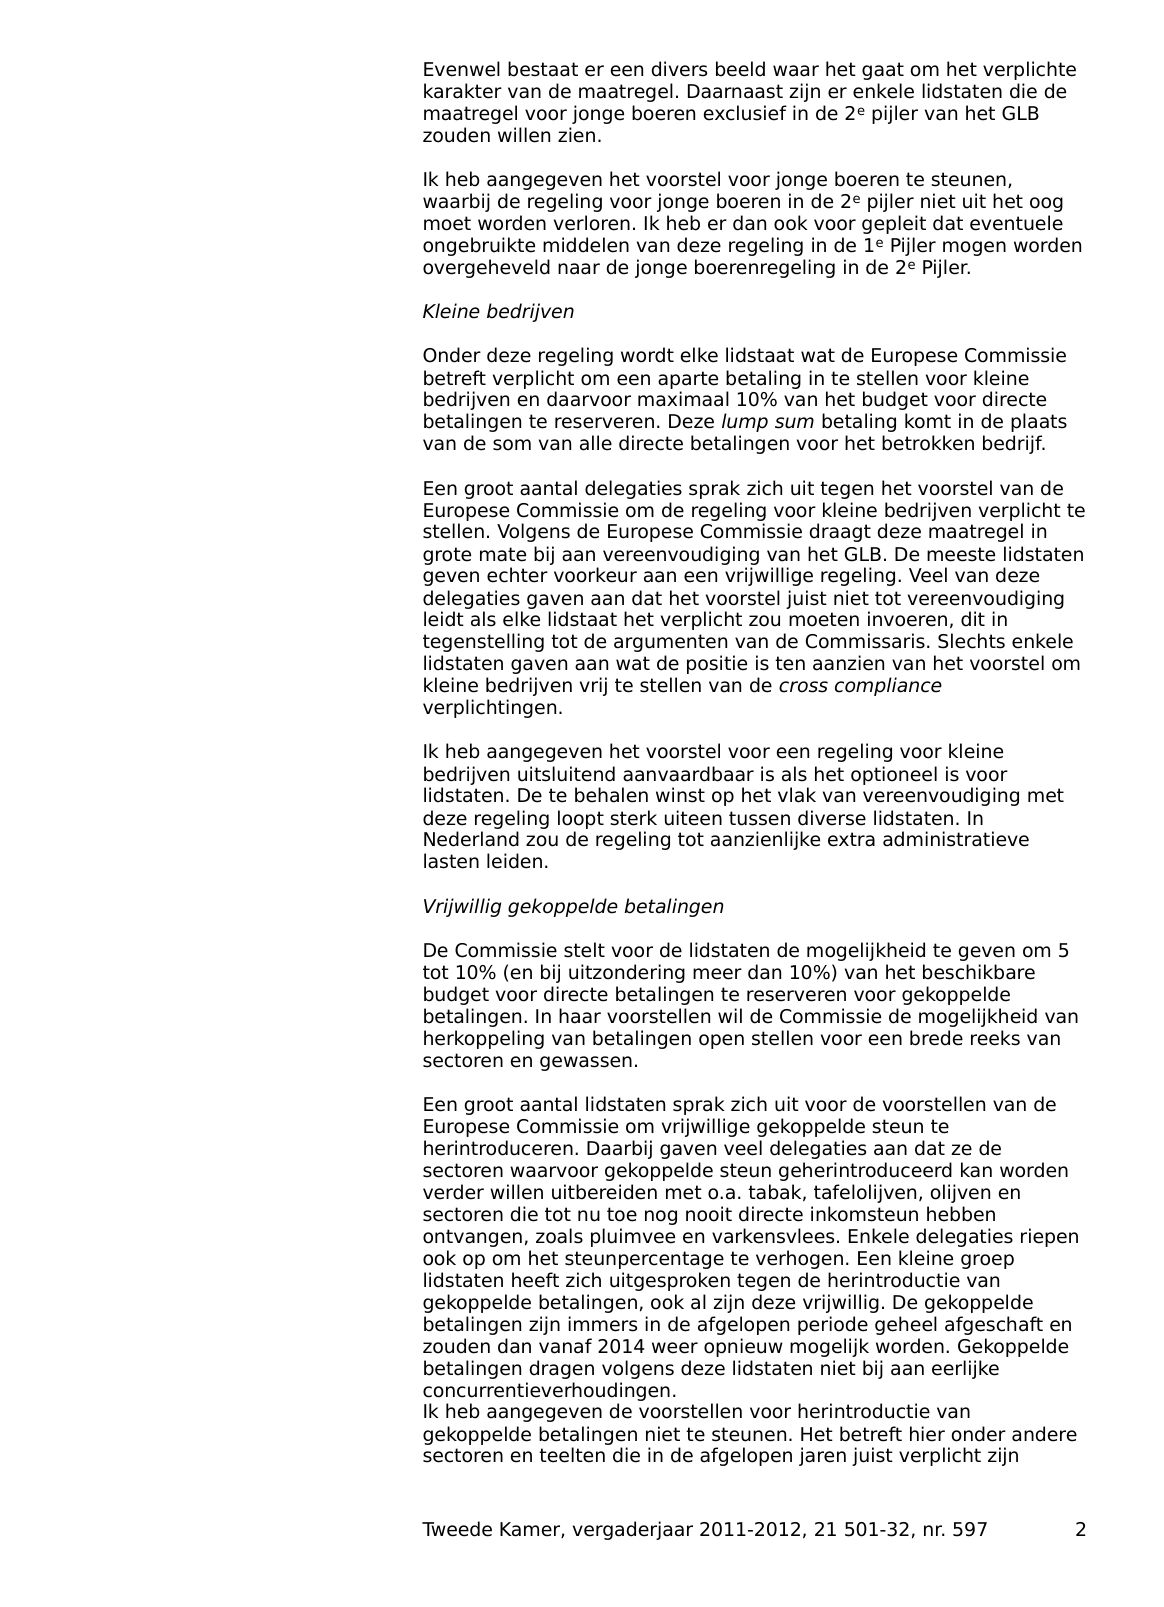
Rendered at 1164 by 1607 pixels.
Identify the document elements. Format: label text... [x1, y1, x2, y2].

text Ik heb aangegeven de voorstellen voor herintroductie van gekoppelde betalingen niet te steunen. Het betreft hier onder andere sectoren en teelten die in de afgelopen jaren juist verplicht zijn [422, 1401, 1087, 1467]
subtitle Vrijwillig gekoppelde betalingen [422, 896, 1087, 917]
text Een groot aantal lidstaten sprak zich uit voor de voorstellen van de Europese Commissie om vrijwillige gekoppelde steun te herintroduceren. Daarbij gaven veel delegaties aan dat ze de sectoren waarvoor gekoppelde steun geherintroduceerd kan worden verder willen uitbereiden met o.a. tabak, tafelolijven, olijven en sectoren die tot nu toe nog nooit directe inkomsteun hebben ontvangen, zoals pluimvee en varkensvlees. Enkele delegaties riepen ook op om het steunpercentage te verhogen. Een kleine groep lidstaten heeft zich uitgesproken tegen de herintroductie van gekoppelde betalingen, ook al zijn deze vrijwillig. De gekoppelde betalingen zijn immers in de afgelopen periode geheel afgeschaft en zouden dan vanaf 2014 weer opnieuw mogelijk worden. Gekoppelde betalingen dragen volgens deze lidstaten niet bij aan eerlijke concurrentieverhoudingen. [422, 1094, 1087, 1401]
text De Commissie stelt voor de lidstaten de mogelijkheid te geven om 5 tot 10% (en bij uitzondering meer dan 10%) van het beschikbare budget voor directe betalingen te reserveren voor gekoppelde betalingen. In haar voorstellen wil de Commissie de mogelijkheid van herkoppeling van betalingen open stellen voor een brede reeks van sectoren en gewassen. [422, 940, 1087, 1072]
text Ik heb aangegeven het voorstel voor een regeling voor kleine bedrijven uitsluitend aanvaardbaar is als het optioneel is voor lidstaten. De te behalen winst op het vlak van vereenvoudiging met deze regeling loopt sterk uiteen tussen diverse lidstaten. In Nederland zou de regeling tot aanzienlijke extra administratieve lasten leiden. [422, 741, 1087, 873]
text Onder deze regeling wordt elke lidstaat wat de Europese Commissie betreft verplicht om een aparte betaling in te stellen voor kleine bedrijven en daarvoor maximaal 10% van het budget voor directe betalingen te reserveren. Deze lump sum betaling komt in de plaats van de som van alle directe betalingen voor het betrokken bedrijf. [422, 345, 1087, 455]
subtitle Kleine bedrijven [422, 301, 1087, 323]
text Ik heb aangegeven het voorstel voor jonge boeren te steunen, waarbij de regeling voor jonge boeren in de 2e pijler niet uit het oog moet worden verloren. Ik heb er dan ook voor gepleit dat eventuele ongebruikte middelen van deze regeling in de 1e Pijler mogen worden overgeheveld naar de jonge boerenregeling in de 2e Pijler. [422, 169, 1087, 279]
text Evenwel bestaat er een divers beeld waar het gaat om het verplichte karakter van de maatregel. Daarnaast zijn er enkele lidstaten die de maatregel voor jonge boeren exclusief in de 2e pijler van het GLB zouden willen zien. [422, 59, 1087, 147]
text Een groot aantal delegaties sprak zich uit tegen het voorstel van de Europese Commissie om de regeling voor kleine bedrijven verplicht te stellen. Volgens de Europese Commissie draagt deze maatregel in grote mate bij aan vereenvoudiging van het GLB. De meeste lidstaten geven echter voorkeur aan een vrijwillige regeling. Veel van deze delegaties gaven aan dat het voorstel juist niet tot vereenvoudiging leidt als elke lidstaat het verplicht zou moeten invoeren, dit in tegenstelling tot de argumenten van de Commissaris. Slechts enkele lidstaten gaven aan wat de positie is ten aanzien van het voorstel om kleine bedrijven vrij te stellen van de cross compliance verplichtingen. [422, 477, 1087, 719]
